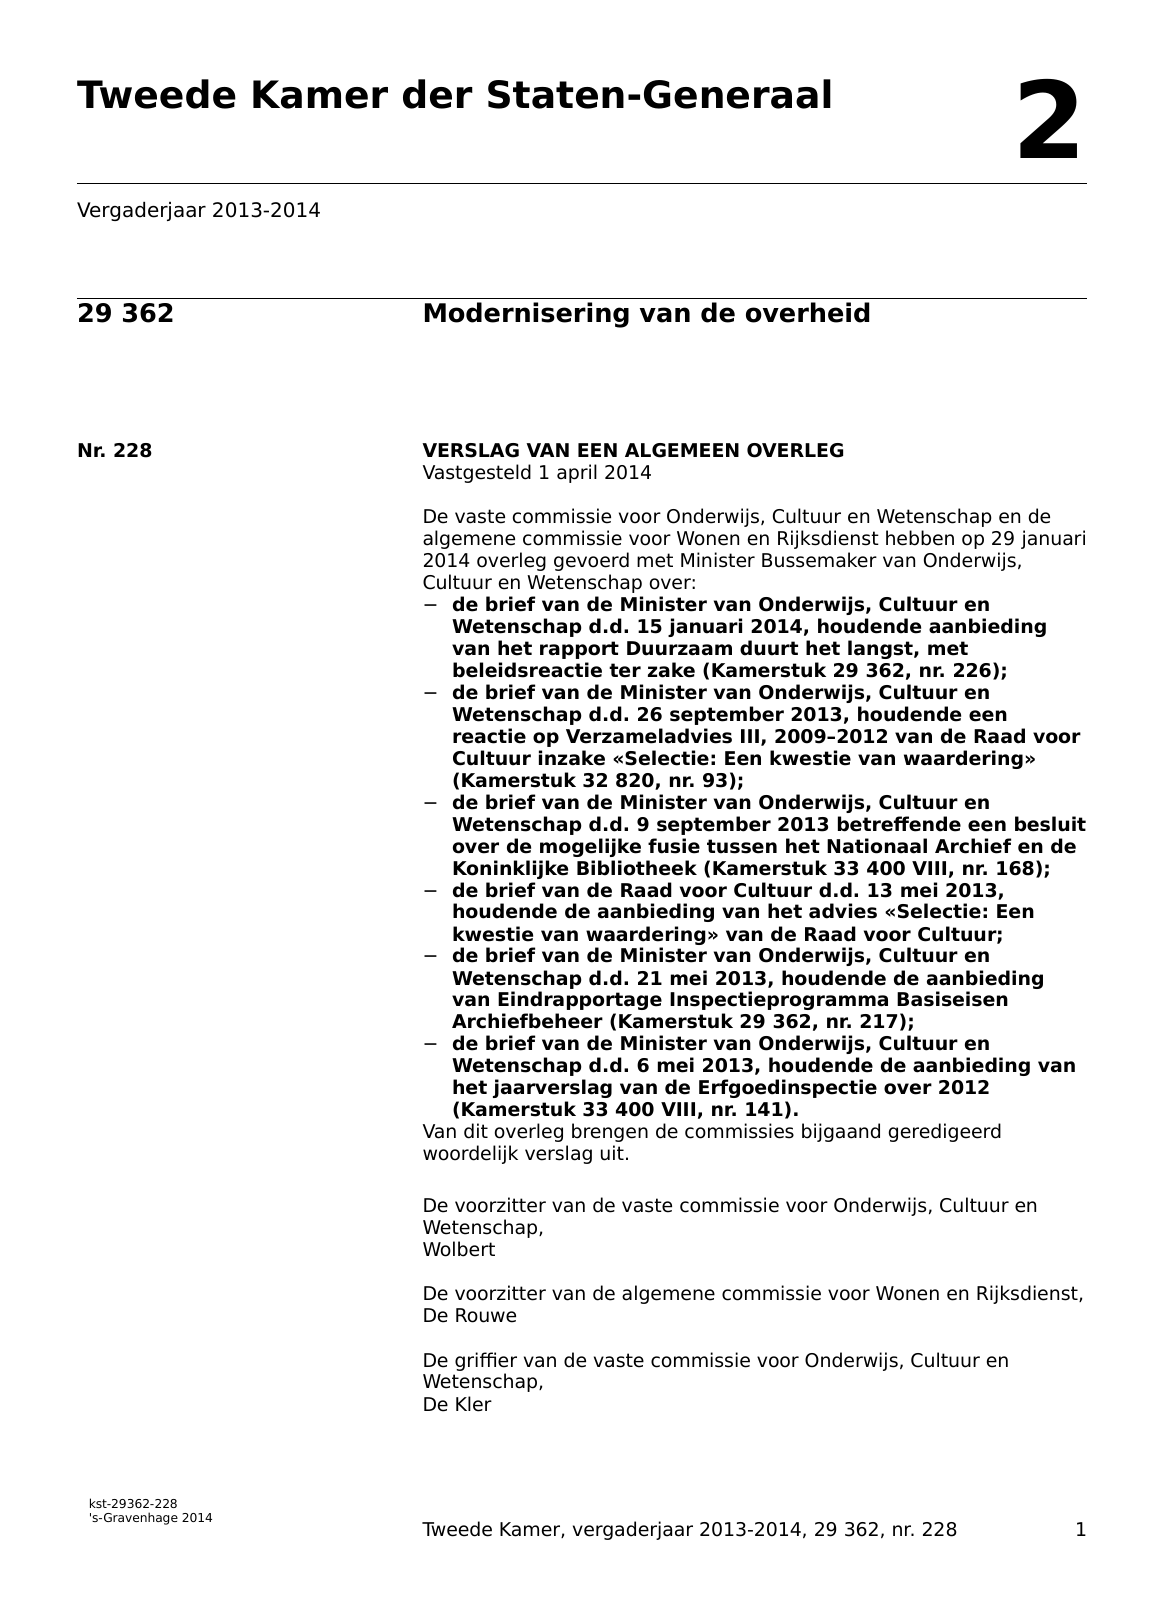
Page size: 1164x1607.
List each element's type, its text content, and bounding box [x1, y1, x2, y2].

text − de brief van de Minister van Onderwijs, Cultuur en Wetenschap d.d. 9 september 2013 betreffende een besluit over de mogelijke fusie tussen het Nationaal Archief en de Koninklijke Bibliotheek (Kamerstuk 33 400 VIII, nr. 168); [422, 792, 1087, 879]
text − de brief van de Raad voor Cultuur d.d. 13 mei 2013, houdende de aanbieding van het advies «Selectie: Een kwestie van waardering» van de Raad voor Cultuur; [422, 879, 1087, 945]
text De vaste commissie voor Onderwijs, Cultuur en Wetenschap en de algemene commissie voor Wonen en Rijksdienst hebben op 29 januari 2014 overleg gevoerd met Minister Bussemaker van Onderwijs, Cultuur en Wetenschap over: [422, 506, 1087, 594]
text De voorzitter van de algemene commissie voor Wonen en Rijksdienst, De Rouwe [422, 1283, 1087, 1327]
subtitle Nr. 228 VERSLAG VAN EEN ALGEMEEN OVERLEG [77, 440, 1087, 462]
text De griffier van de vaste commissie voor Onderwijs, Cultuur en Wetenschap, De Kler [422, 1349, 1087, 1415]
subtitle 29 362 Modernisering van de overheid [77, 299, 1087, 329]
text − de brief van de Minister van Onderwijs, Cultuur en Wetenschap d.d. 15 januari 2014, houdende aanbieding van het rapport Duurzaam duurt het langst, met beleidsreactie ter zake (Kamerstuk 29 362, nr. 226); [422, 594, 1087, 682]
text 's-Gravenhage 2014 [88, 1511, 323, 1525]
table_cell Vergaderjaar 2013-2014 [77, 184, 1087, 298]
text Van dit overleg brengen de commissies bijgaand geredigeerd woordelijk verslag uit. [422, 1121, 1087, 1165]
table_header 2 [886, 59, 1087, 183]
text − de brief van de Minister van Onderwijs, Cultuur en Wetenschap d.d. 6 mei 2013, houdende de aanbieding van het jaarverslag van de Erfgoedinspectie over 2012 (Kamerstuk 33 400 VIII, nr. 141). [422, 1033, 1087, 1121]
table_header Tweede Kamer der Staten-Generaal [77, 59, 886, 183]
text De voorzitter van de vaste commissie voor Onderwijs, Cultuur en Wetenschap, Wolbert [422, 1195, 1087, 1261]
text Vastgesteld 1 april 2014 [422, 462, 1087, 484]
text − de brief van de Minister van Onderwijs, Cultuur en Wetenschap d.d. 21 mei 2013, houdende de aanbieding van Eindrapportage Inspectieprogramma Basiseisen Archiefbeheer (Kamerstuk 29 362, nr. 217); [422, 945, 1087, 1033]
text − de brief van de Minister van Onderwijs, Cultuur en Wetenschap d.d. 26 september 2013, houdende een reactie op Verzameladvies III, 2009–2012 van de Raad voor Cultuur inzake «Selectie: Een kwestie van waardering» (Kamerstuk 32 820, nr. 93); [422, 682, 1087, 792]
text kst-29362-228 [88, 1497, 323, 1511]
